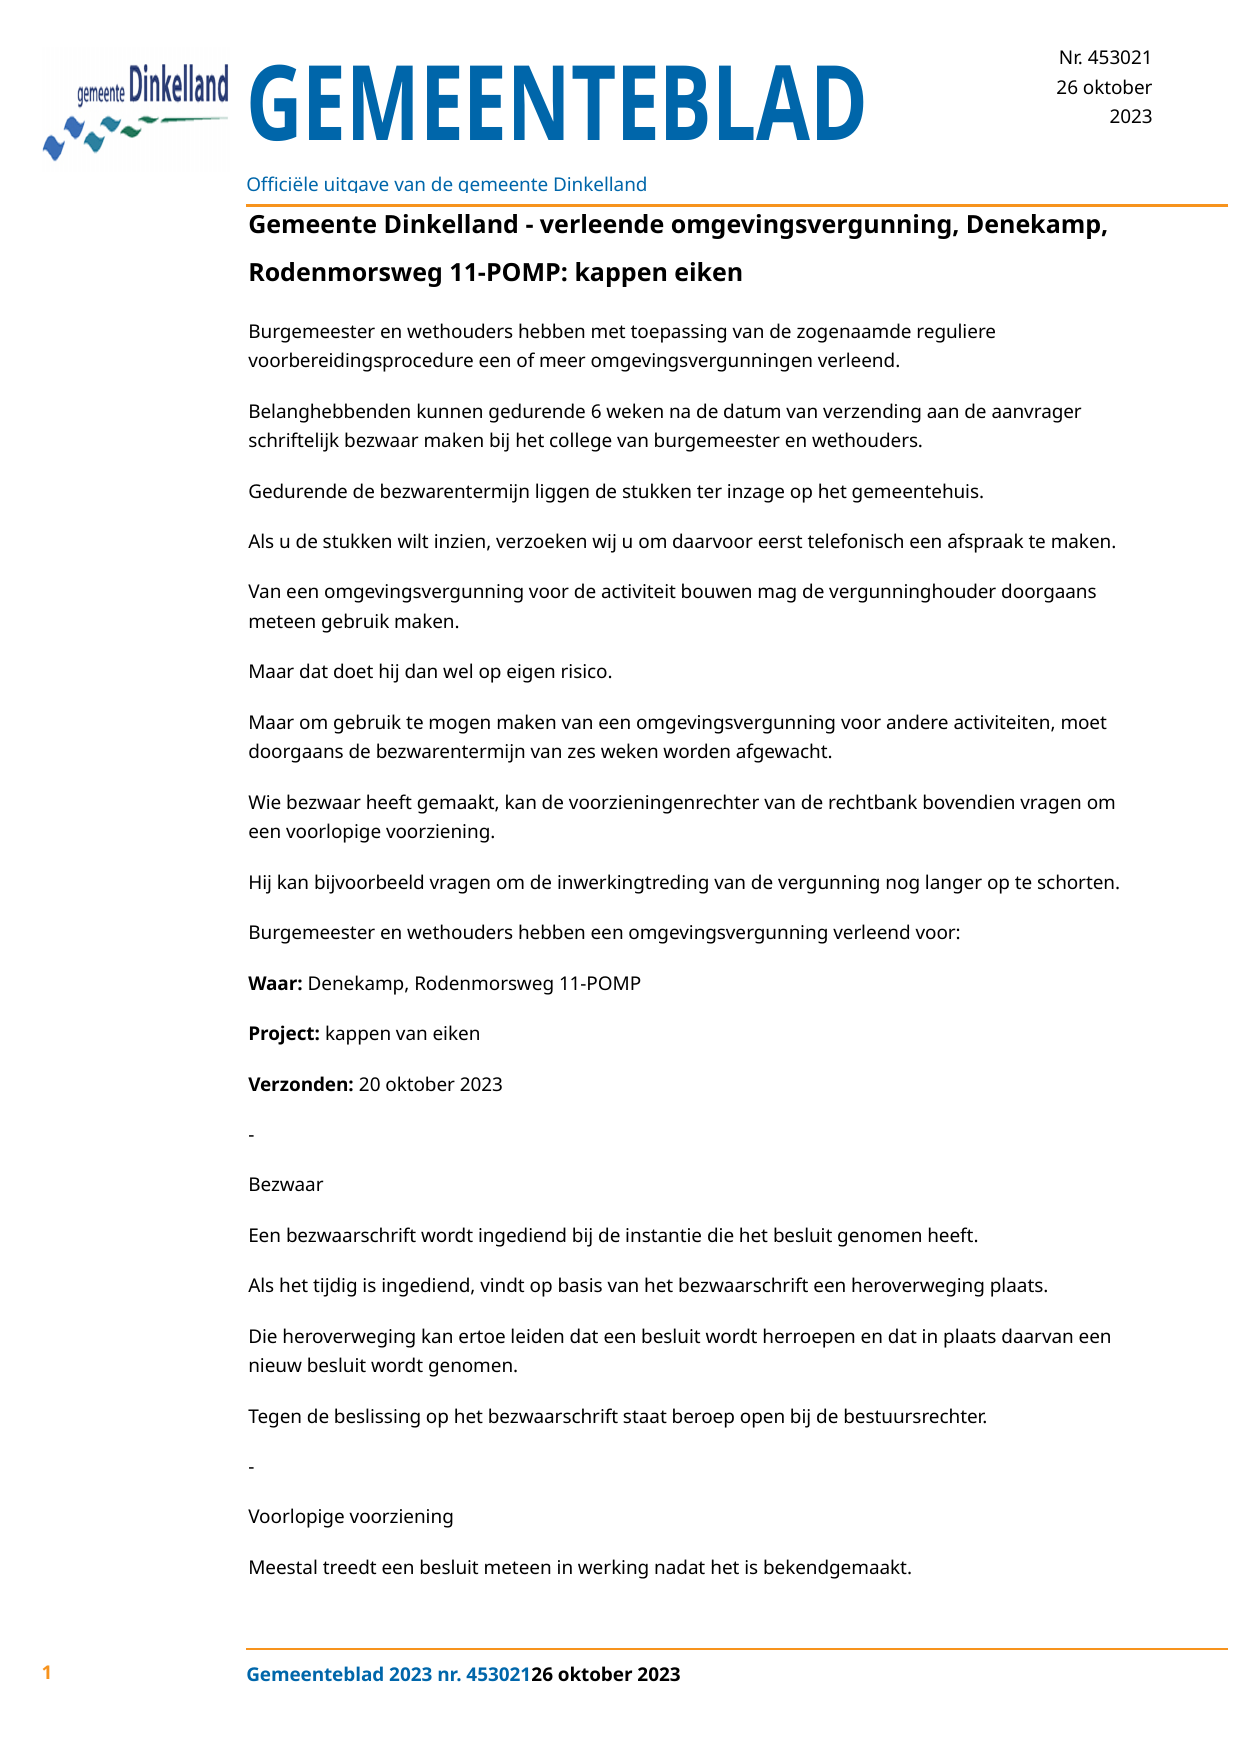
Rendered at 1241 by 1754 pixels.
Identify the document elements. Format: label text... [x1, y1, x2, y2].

text Tegen de beslissing op het bezwaarschrift staat beroep open bij de bestuursrechter. [248, 1403, 1152, 1429]
text Die heroverweging kan ertoe leiden dat een besluit wordt herroepen en dat in plaats daarvan een nieuw besluit wordt genomen. [248, 1323, 1152, 1378]
text Als u de stukken wilt inzien, verzoeken wij u om daarvoor eerst telefonisch een afspraak te maken. [248, 528, 1152, 554]
text Gedurende de bezwarentermijn liggen de stukken ter inzage op het gemeentehuis. [248, 478, 1152, 504]
text Wie bezwaar heeft gemaakt, kan de voorzieningenrechter van de rechtbank bovendien vragen om een voorlopige voorziening. [248, 789, 1152, 844]
text Hij kan bijvoorbeeld vragen om de inwerkingtreding van de vergunning nog langer op te schorten. [248, 869, 1152, 895]
text Bezwaar [248, 1172, 1152, 1197]
text - [248, 1121, 1152, 1147]
text Maar dat doet hij dan wel op eigen risico. [248, 659, 1152, 684]
text Waar: Denekamp, Rodenmorsweg 11-POMP [248, 970, 1152, 996]
text Gemeente Dinkelland - verleende omgevingsvergunning, Denekamp, Rodenmorsweg 11-POMP: kappen eiken [248, 207, 1152, 288]
picture [41, 47, 231, 172]
text Als het tijdig is ingediend, vindt op basis van het bezwaarschrift een heroverweging plaats. [248, 1272, 1152, 1298]
text - [248, 1453, 1152, 1479]
text Een bezwaarschrift wordt ingediend bij de instantie die het besluit genomen heeft. [248, 1222, 1152, 1248]
text Meestal treedt een besluit meteen in werking nadat het is bekendgemaakt. [248, 1554, 1152, 1580]
text Belanghebbenden kunnen gedurende 6 weken na de datum van verzending aan de aanvrager schriftelijk bezwaar maken bij het college van burgemeester en wethouders. [248, 398, 1152, 453]
text Burgemeester en wethouders hebben met toepassing van de zogenaamde reguliere voorbereidingsprocedure een of meer omgevingsvergunningen verleend. [248, 318, 1152, 373]
text Maar om gebruik te mogen maken van een omgevingsvergunning voor andere activiteiten, moet doorgaans de bezwarentermijn van zes weken worden afgewacht. [248, 709, 1152, 764]
text Voorlopige voorziening [248, 1504, 1152, 1529]
text Verzonden: 20 oktober 2023 [248, 1071, 1152, 1097]
text Burgemeester en wethouders hebben een omgevingsvergunning verleend voor: [248, 919, 1152, 945]
text Van een omgevingsvergunning voor de activiteit bouwen mag de vergunninghouder doorgaans meteen gebruik maken. [248, 579, 1152, 634]
text Project: kappen van eiken [248, 1020, 1152, 1046]
